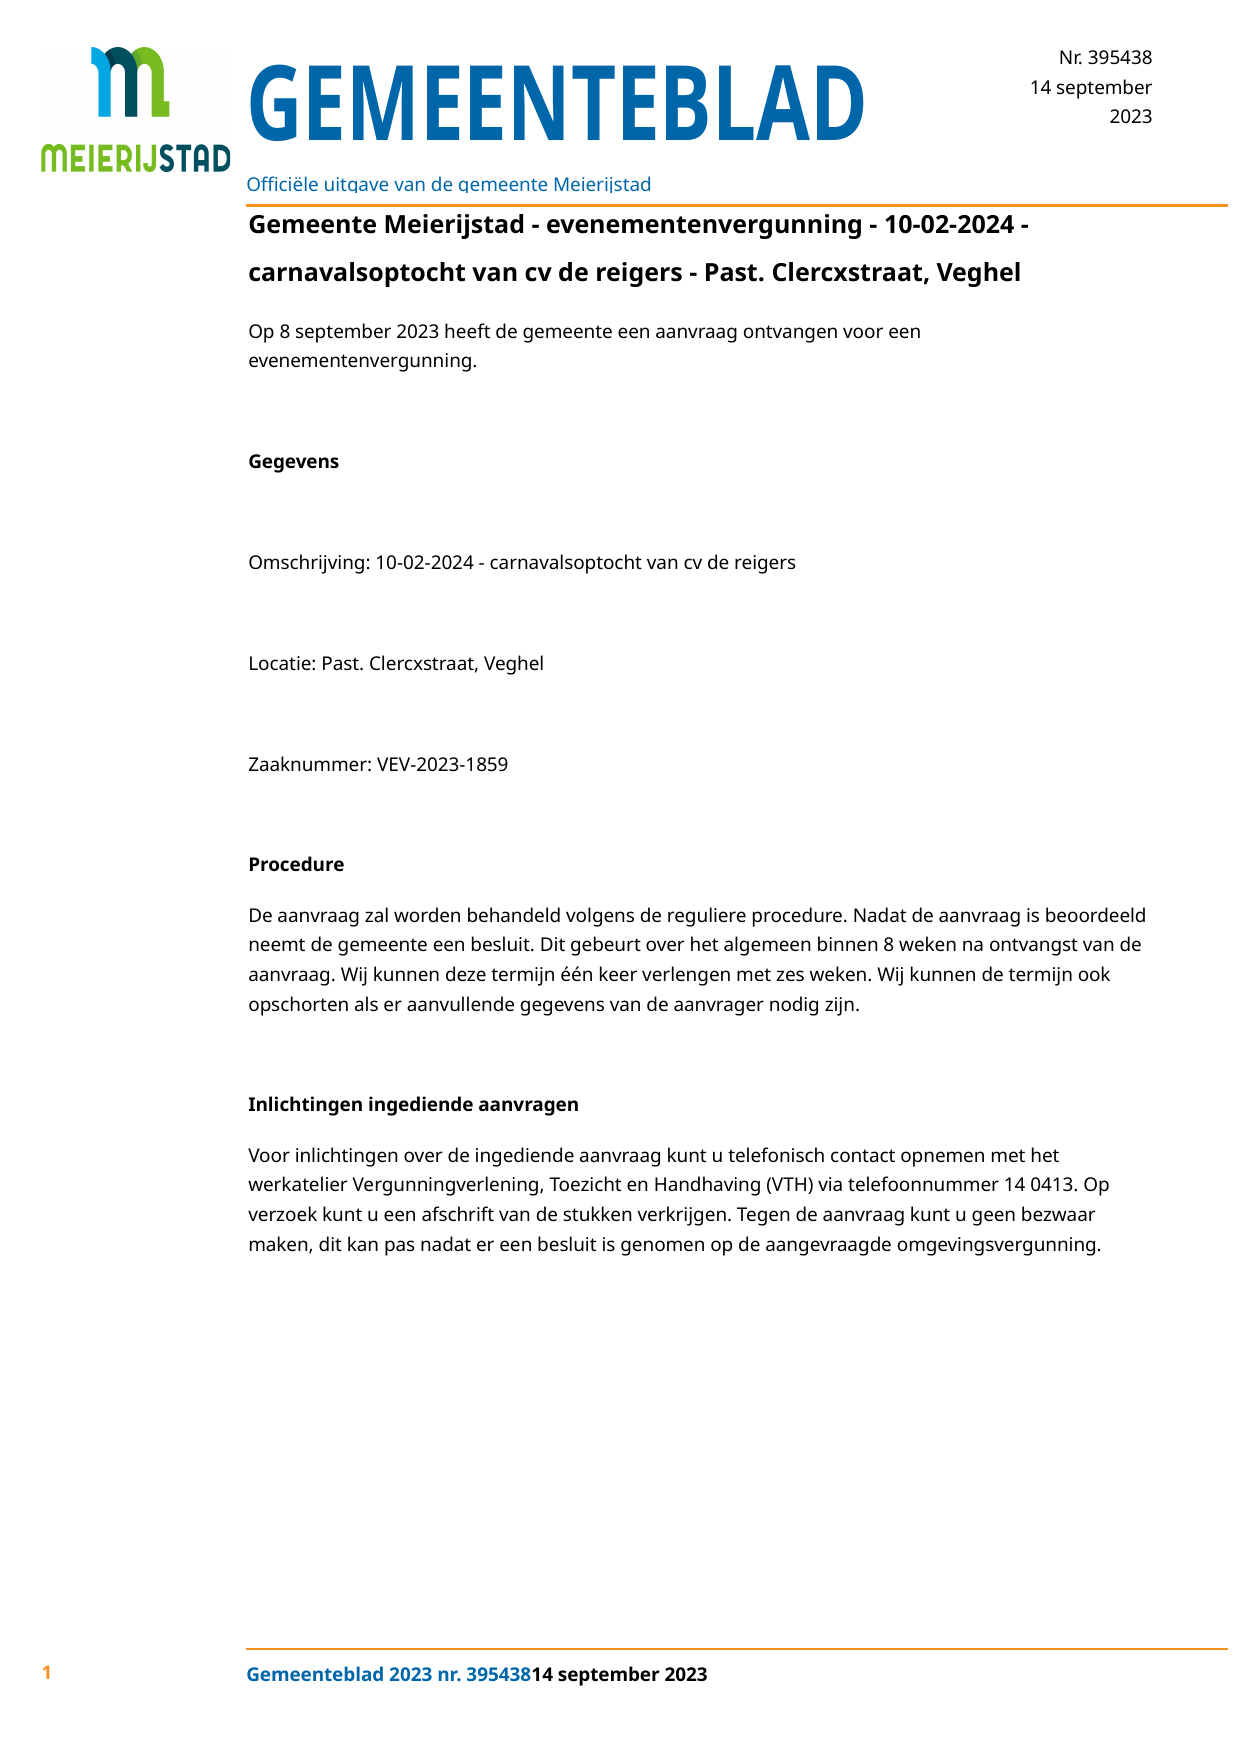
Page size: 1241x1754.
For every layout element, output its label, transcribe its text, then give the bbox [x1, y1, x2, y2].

text Locatie: Past. Clercxstraat, Veghel [248, 650, 1152, 676]
text Op 8 september 2023 heeft de gemeente een aanvraag ontvangen voor een evenementenvergunning. [248, 318, 1152, 373]
text Procedure [248, 852, 1152, 877]
picture [41, 47, 231, 172]
text Inlichtingen ingediende aanvragen [248, 1092, 1152, 1117]
text Omschrijving: 10-02-2024 - carnavalsoptocht van cv de reigers [248, 549, 1152, 575]
text Zaaknummer: VEV-2023-1859 [248, 751, 1152, 777]
text Voor inlichtingen over de ingediende aanvraag kunt u telefonisch contact opnemen met het werkatelier Vergunningverlening, Toezicht en Handhaving (VTH) via telefoonnummer 14 0413. Op verzoek kunt u een afschrift van de stukken verkrijgen. Tegen de aanvraag kunt u geen bezwaar maken, dit kan pas nadat er een besluit is genomen op de aangevraagde omgevingsvergunning. [248, 1142, 1152, 1257]
text Gegevens [248, 448, 1152, 474]
text Gemeente Meierijstad - evenementenvergunning - 10-02-2024 - carnavalsoptocht van cv de reigers - Past. Clercxstraat, Veghel [248, 207, 1152, 288]
text De aanvraag zal worden behandeld volgens de reguliere procedure. Nadat de aanvraag is beoordeeld neemt de gemeente een besluit. Dit gebeurt over het algemeen binnen 8 weken na ontvangst van de aanvraag. Wij kunnen deze termijn één keer verlengen met zes weken. Wij kunnen de termijn ook opschorten als er aanvullende gegevens van de aanvrager nodig zijn. [248, 902, 1152, 1017]
